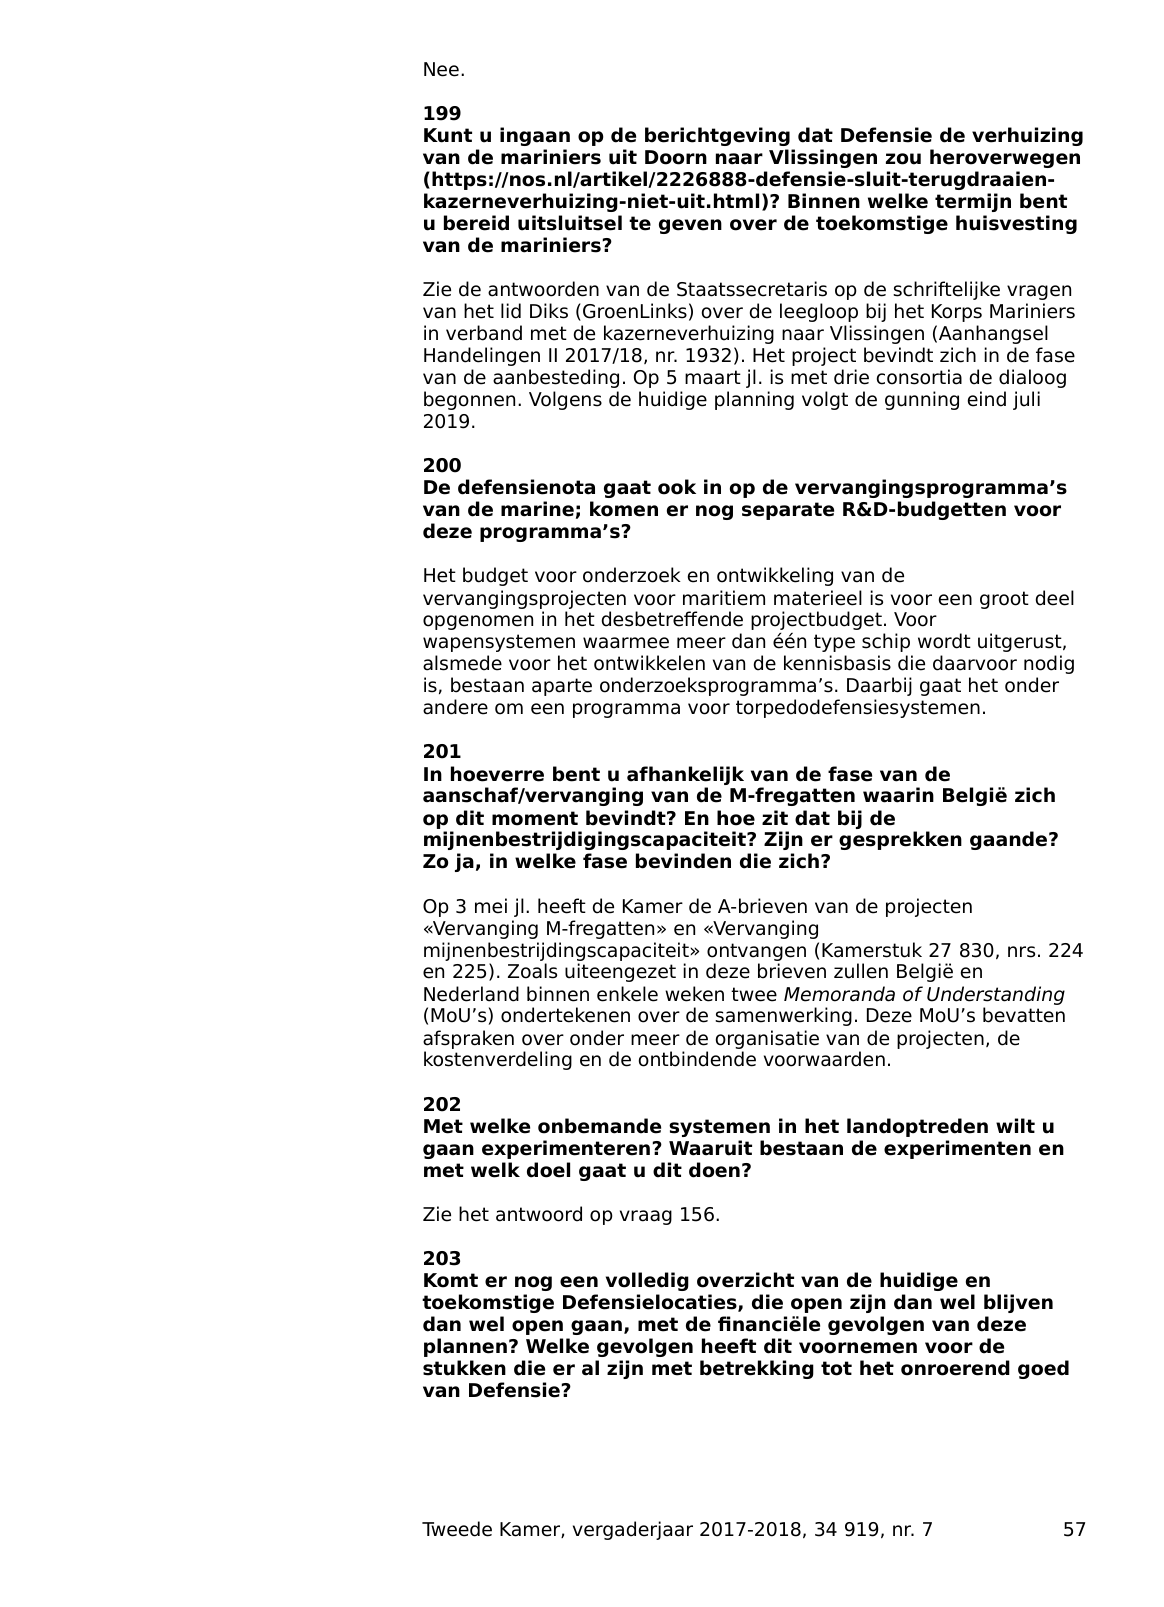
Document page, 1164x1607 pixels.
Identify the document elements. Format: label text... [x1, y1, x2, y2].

text Zie de antwoorden van de Staatssecretaris op de schriftelijke vragen van het lid Diks (GroenLinks) over de leegloop bij het Korps Mariniers in verband met de kazerneverhuizing naar Vlissingen (Aanhangsel Handelingen II 2017/18, nr. 1932). Het project bevindt zich in de fase van de aanbesteding. Op 5 maart jl. is met drie consortia de dialoog begonnen. Volgens de huidige planning volgt de gunning eind juli 2019. [422, 279, 1087, 433]
text Met welke onbemande systemen in het landoptreden wilt u gaan experimenteren? Waaruit bestaan de experimenten en met welk doel gaat u dit doen? [422, 1116, 1087, 1181]
text 202 [422, 1093, 1087, 1116]
text Het budget voor onderzoek en ontwikkeling van de vervangingsprojecten voor maritiem materieel is voor een groot deel opgenomen in het desbetreffende projectbudget. Voor wapensystemen waarmee meer dan één type schip wordt uitgerust, alsmede voor het ontwikkelen van de kennisbasis die daarvoor nodig is, bestaan aparte onderzoeksprogramma’s. Daarbij gaat het onder andere om een programma voor torpedodefensiesystemen. [422, 565, 1087, 719]
text 199 [422, 103, 1087, 125]
text De defensienota gaat ook in op de vervangingsprogramma’s van de marine; komen er nog separate R&D-budgetten voor deze programma’s? [422, 477, 1087, 543]
text Nee. [422, 59, 1087, 81]
text Kunt u ingaan op de berichtgeving dat Defensie de verhuizing van de mariniers uit Doorn naar Vlissingen zou heroverwegen (https://nos.nl/artikel/2226888-defensie-sluit-terugdraaien-kazerneverhuizing-niet-uit.html)? Binnen welke termijn bent u bereid uitsluitsel te geven over de toekomstige huisvesting van de mariniers? [422, 125, 1087, 257]
text 203 [422, 1248, 1087, 1270]
text 200 [422, 455, 1087, 477]
text Komt er nog een volledig overzicht van de huidige en toekomstige Defensielocaties, die open zijn dan wel blijven dan wel open gaan, met de financiële gevolgen van deze plannen? Welke gevolgen heeft dit voornemen voor de stukken die er al zijn met betrekking tot het onroerend goed van Defensie? [422, 1270, 1087, 1402]
text 201 [422, 741, 1087, 763]
text Op 3 mei jl. heeft de Kamer de A-brieven van de projecten «Vervanging M-fregatten» en «Vervanging mijnenbestrijdingscapaciteit» ontvangen (Kamerstuk 27 830, nrs. 224 en 225). Zoals uiteengezet in deze brieven zullen België en Nederland binnen enkele weken twee Memoranda of Understanding (MoU’s) ondertekenen over de samenwerking. Deze MoU’s bevatten afspraken over onder meer de organisatie van de projecten, de kostenverdeling en de ontbindende voorwaarden. [422, 896, 1087, 1071]
text Zie het antwoord op vraag 156. [422, 1204, 1087, 1226]
text In hoeverre bent u afhankelijk van de fase van de aanschaf/vervanging van de M-fregatten waarin België zich op dit moment bevindt? En hoe zit dat bij de mijnenbestrijdigingscapaciteit? Zijn er gesprekken gaande? Zo ja, in welke fase bevinden die zich? [422, 763, 1087, 873]
